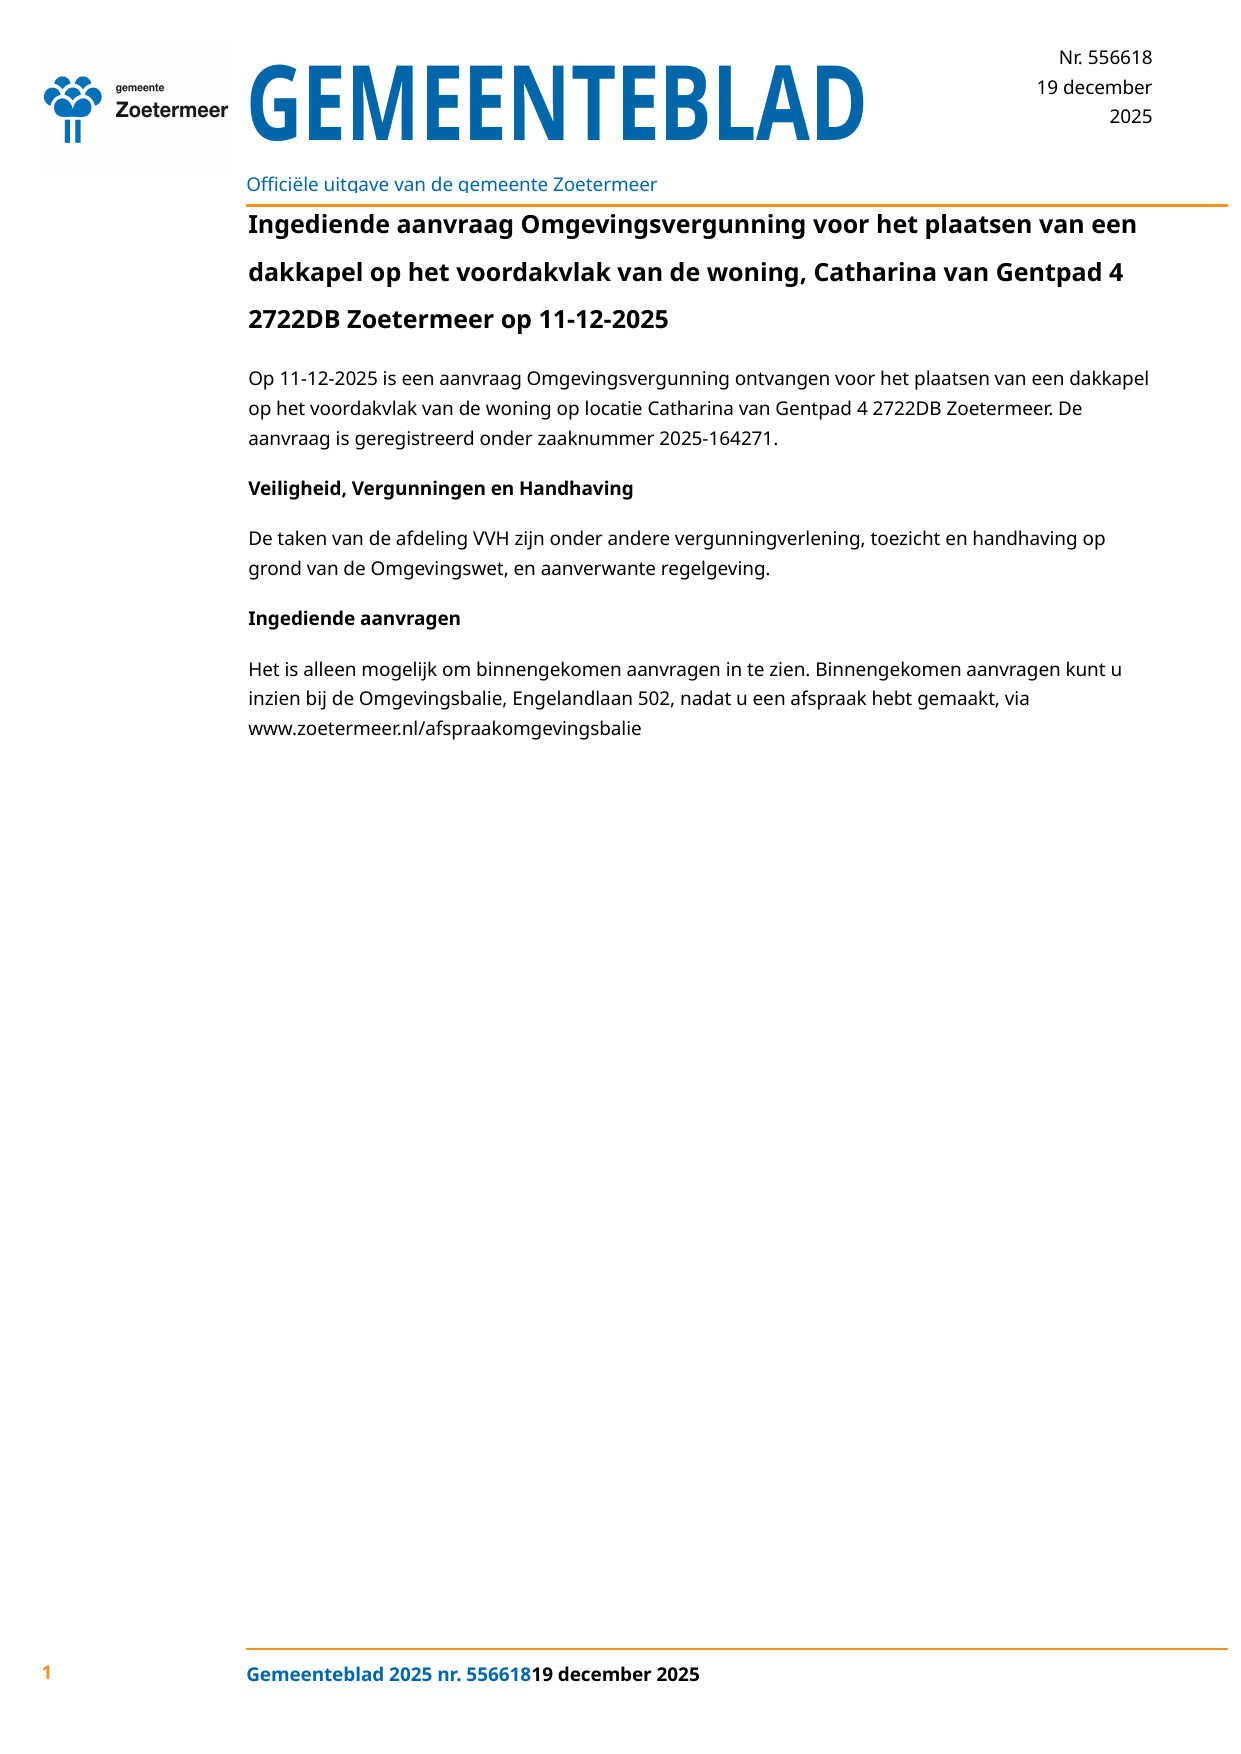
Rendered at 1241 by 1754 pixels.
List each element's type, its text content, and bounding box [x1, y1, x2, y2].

picture [41, 47, 231, 172]
text De taken van de afdeling VVH zijn onder andere vergunningverlening, toezicht en handhaving op grond van de Omgevingswet, en aanverwante regelgeving. [248, 526, 1152, 581]
text Veiligheid, Vergunningen en Handhaving [248, 475, 1152, 501]
text Op 11-12-2025 is een aanvraag Omgevingsvergunning ontvangen voor het plaatsen van een dakkapel op het voordakvlak van de woning op locatie Catharina van Gentpad 4 2722DB Zoetermeer. De aanvraag is geregistreerd onder zaaknummer 2025-164271. [248, 366, 1152, 450]
text Het is alleen mogelijk om binnengekomen aanvragen in te zien. Binnengekomen aanvragen kunt u inzien bij de Omgevingsbalie, Engelandlaan 502, nadat u een afspraak hebt gemaakt, via www.zoetermeer.nl/afspraakomgevingsbalie [248, 656, 1152, 741]
text Ingediende aanvraag Omgevingsvergunning voor het plaatsen van een dakkapel op het voordakvlak van de woning, Catharina van Gentpad 4 2722DB Zoetermeer op 11-12-2025 [248, 207, 1152, 336]
text Ingediende aanvragen [248, 606, 1152, 631]
